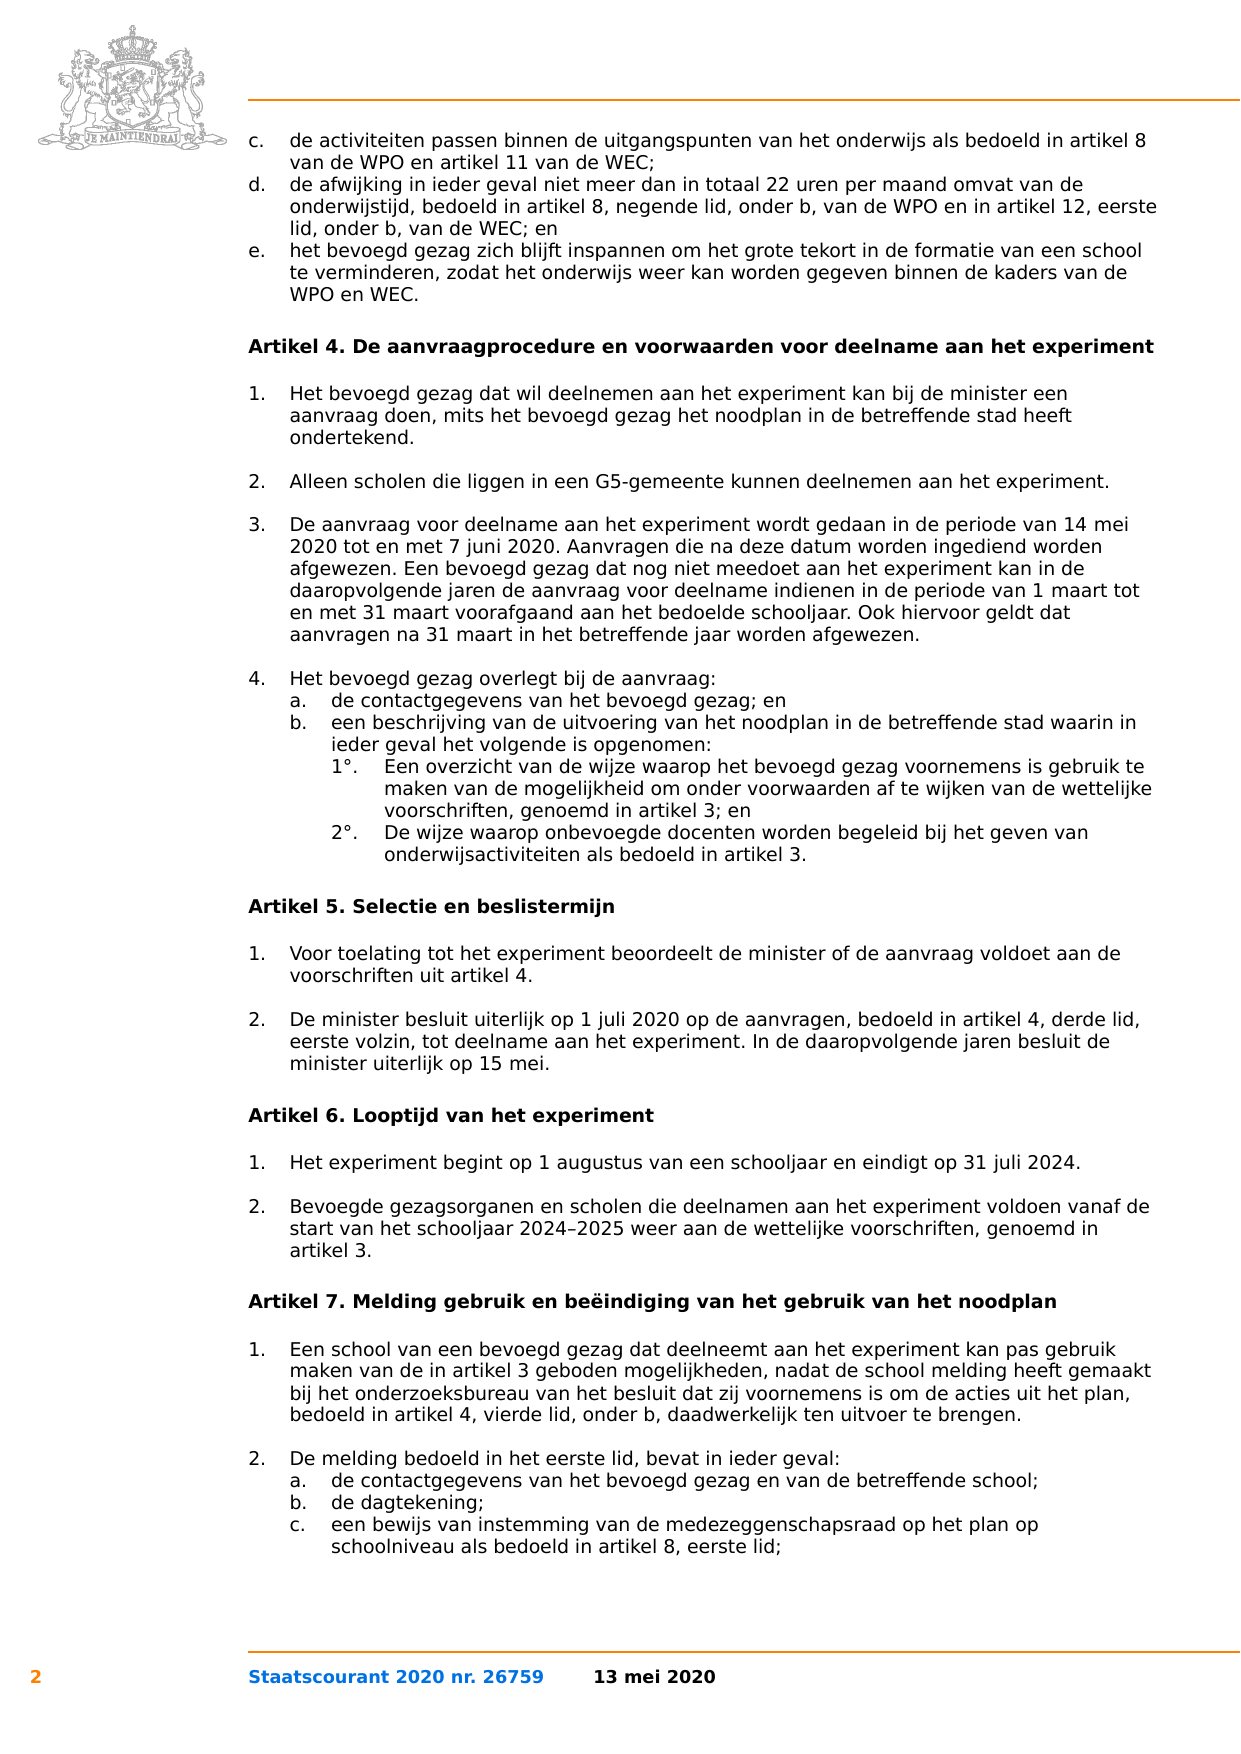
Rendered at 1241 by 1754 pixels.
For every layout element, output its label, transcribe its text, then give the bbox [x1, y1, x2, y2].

text 1. Het bevoegd gezag dat wil deelnemen aan het experiment kan bij de minister een aanvraag doen, mits het bevoegd gezag het noodplan in de betreffende stad heeft ondertekend. [248, 383, 1163, 449]
text a. de contactgegevens van het bevoegd gezag; en [289, 690, 1163, 712]
text 2°. De wijze waarop onbevoegde docenten worden begeleid bij het geven van onderwijsactiviteiten als bedoeld in artikel 3. [331, 822, 1163, 866]
text a. de contactgegevens van het bevoegd gezag en van de betreffende school; [289, 1470, 1163, 1492]
text 3. De aanvraag voor deelname aan het experiment wordt gedaan in de periode van 14 mei 2020 tot en met 7 juni 2020. Aanvragen die na deze datum worden ingediend worden afgewezen. Een bevoegd gezag dat nog niet meedoet aan het experiment kan in de daaropvolgende jaren de aanvraag voor deelname indienen in de periode van 1 maart tot en met 31 maart voorafgaand aan het bedoelde schooljaar. Ook hiervoor geldt dat aanvragen na 31 maart in het betreffende jaar worden afgewezen. [248, 514, 1163, 646]
picture [38, 25, 227, 150]
subtitle Artikel 4. De aanvraagprocedure en voorwaarden voor deelname aan het experiment [248, 336, 1163, 358]
text d. de afwijking in ieder geval niet meer dan in totaal 22 uren per maand omvat van de onderwijstijd, bedoeld in artikel 8, negende lid, onder b, van de WPO en in artikel 12, eerste lid, onder b, van de WEC; en [248, 174, 1163, 240]
text 2. De melding bedoeld in het eerste lid, bevat in ieder geval: [248, 1448, 1163, 1470]
subtitle Artikel 7. Melding gebruik en beëindiging van het gebruik van het noodplan [248, 1291, 1163, 1313]
text 2. De minister besluit uiterlijk op 1 juli 2020 op de aanvragen, bedoeld in artikel 4, derde lid, eerste volzin, tot deelname aan het experiment. In de daaropvolgende jaren besluit de minister uiterlijk op 15 mei. [248, 1009, 1163, 1075]
subtitle Artikel 6. Looptijd van het experiment [248, 1105, 1163, 1127]
text b. de dagtekening; [289, 1492, 1163, 1514]
text c. een bewijs van instemming van de medezeggenschapsraad op het plan op schoolniveau als bedoeld in artikel 8, eerste lid; [289, 1514, 1163, 1558]
text 4. Het bevoegd gezag overlegt bij de aanvraag: [248, 668, 1163, 690]
text c. de activiteiten passen binnen de uitgangspunten van het onderwijs als bedoeld in artikel 8 van de WPO en artikel 11 van de WEC; [248, 130, 1163, 174]
text 2. Bevoegde gezagsorganen en scholen die deelnamen aan het experiment voldoen vanaf de start van het schooljaar 2024–2025 weer aan de wettelijke voorschriften, genoemd in artikel 3. [248, 1196, 1163, 1261]
text e. het bevoegd gezag zich blijft inspannen om het grote tekort in de formatie van een school te verminderen, zodat het onderwijs weer kan worden gegeven binnen de kaders van de WPO en WEC. [248, 240, 1163, 306]
text 1. Het experiment begint op 1 augustus van een schooljaar en eindigt op 31 juli 2024. [248, 1152, 1163, 1174]
text 2. Alleen scholen die liggen in een G5-gemeente kunnen deelnemen aan het experiment. [248, 471, 1163, 492]
text b. een beschrijving van de uitvoering van het noodplan in de betreffende stad waarin in ieder geval het volgende is opgenomen: [289, 712, 1163, 756]
text 1. Voor toelating tot het experiment beoordeelt de minister of de aanvraag voldoet aan de voorschriften uit artikel 4. [248, 943, 1163, 987]
subtitle Artikel 5. Selectie en beslistermijn [248, 896, 1163, 918]
text 1. Een school van een bevoegd gezag dat deelneemt aan het experiment kan pas gebruik maken van de in artikel 3 geboden mogelijkheden, nadat de school melding heeft gemaakt bij het onderzoeksbureau van het besluit dat zij voornemens is om de acties uit het plan, bedoeld in artikel 4, vierde lid, onder b, daadwerkelijk ten uitvoer te brengen. [248, 1338, 1163, 1426]
text 1°. Een overzicht van de wijze waarop het bevoegd gezag voornemens is gebruik te maken van de mogelijkheid om onder voorwaarden af te wijken van de wettelijke voorschriften, genoemd in artikel 3; en [331, 756, 1163, 822]
